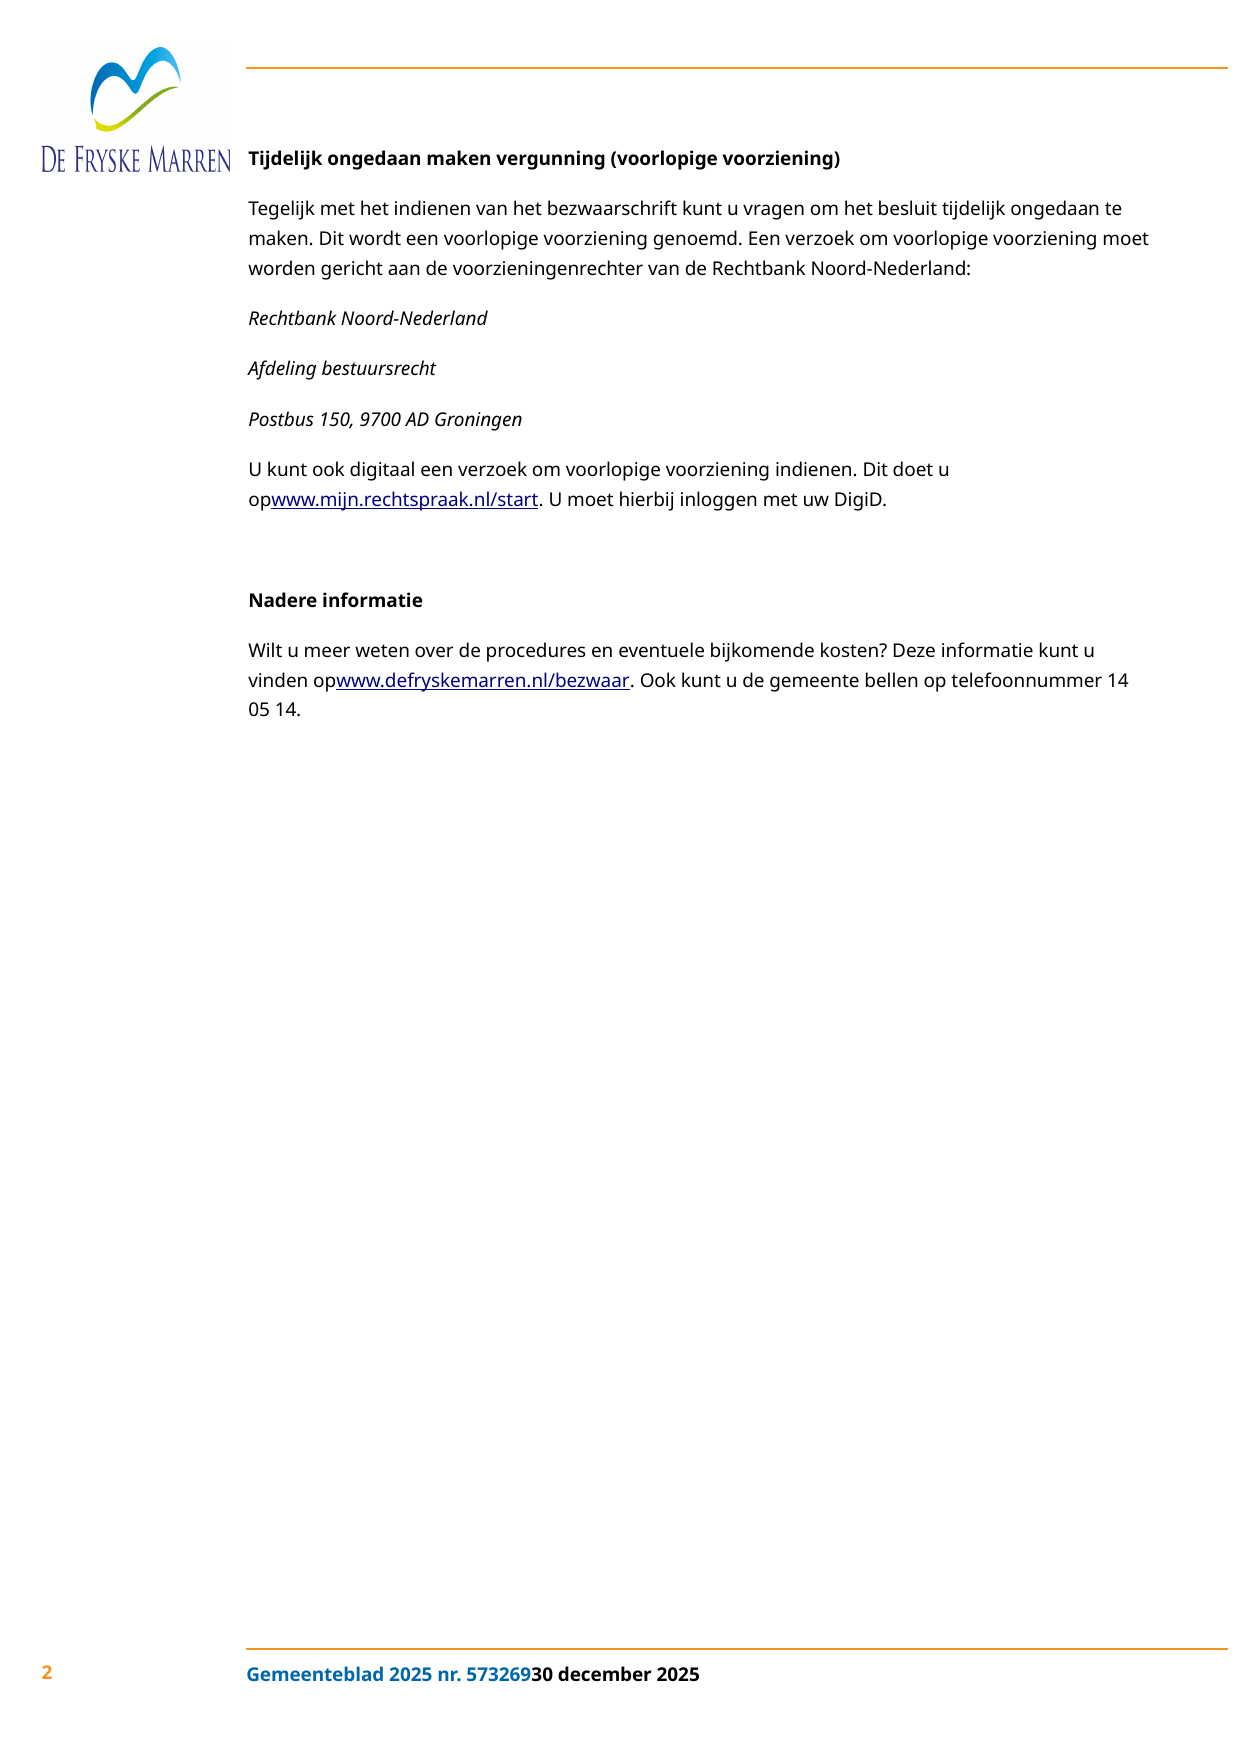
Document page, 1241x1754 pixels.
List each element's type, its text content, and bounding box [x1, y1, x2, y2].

text Tijdelijk ongedaan maken vergunning (voorlopige voorziening) [248, 145, 1152, 171]
text Rechtbank Noord-Nederland [248, 305, 1152, 331]
text Wilt u meer weten over de procedures en eventuele bijkomende kosten? Deze informatie kunt u vinden opwww.defryskemarren.nl/bezwaar. Ook kunt u de gemeente bellen op telefoonnummer 14 05 14. [248, 637, 1152, 722]
text Afdeling bestuursrecht [248, 356, 1152, 381]
text Tegelijk met het indienen van het bezwaarschrift kunt u vragen om het besluit tijdelijk ongedaan te maken. Dit wordt een voorlopige voorziening genoemd. Een verzoek om voorlopige voorziening moet worden gericht aan de voorzieningenrechter van de Rechtbank Noord-Nederland: [248, 196, 1152, 281]
picture [41, 47, 231, 172]
text Postbus 150, 9700 AD Groningen [248, 406, 1152, 432]
text Nadere informatie [248, 587, 1152, 613]
text U kunt ook digitaal een verzoek om voorlopige voorziening indienen. Dit doet u opwww.mijn.rechtspraak.nl/start. U moet hierbij inloggen met uw DigiD. [248, 456, 1152, 512]
